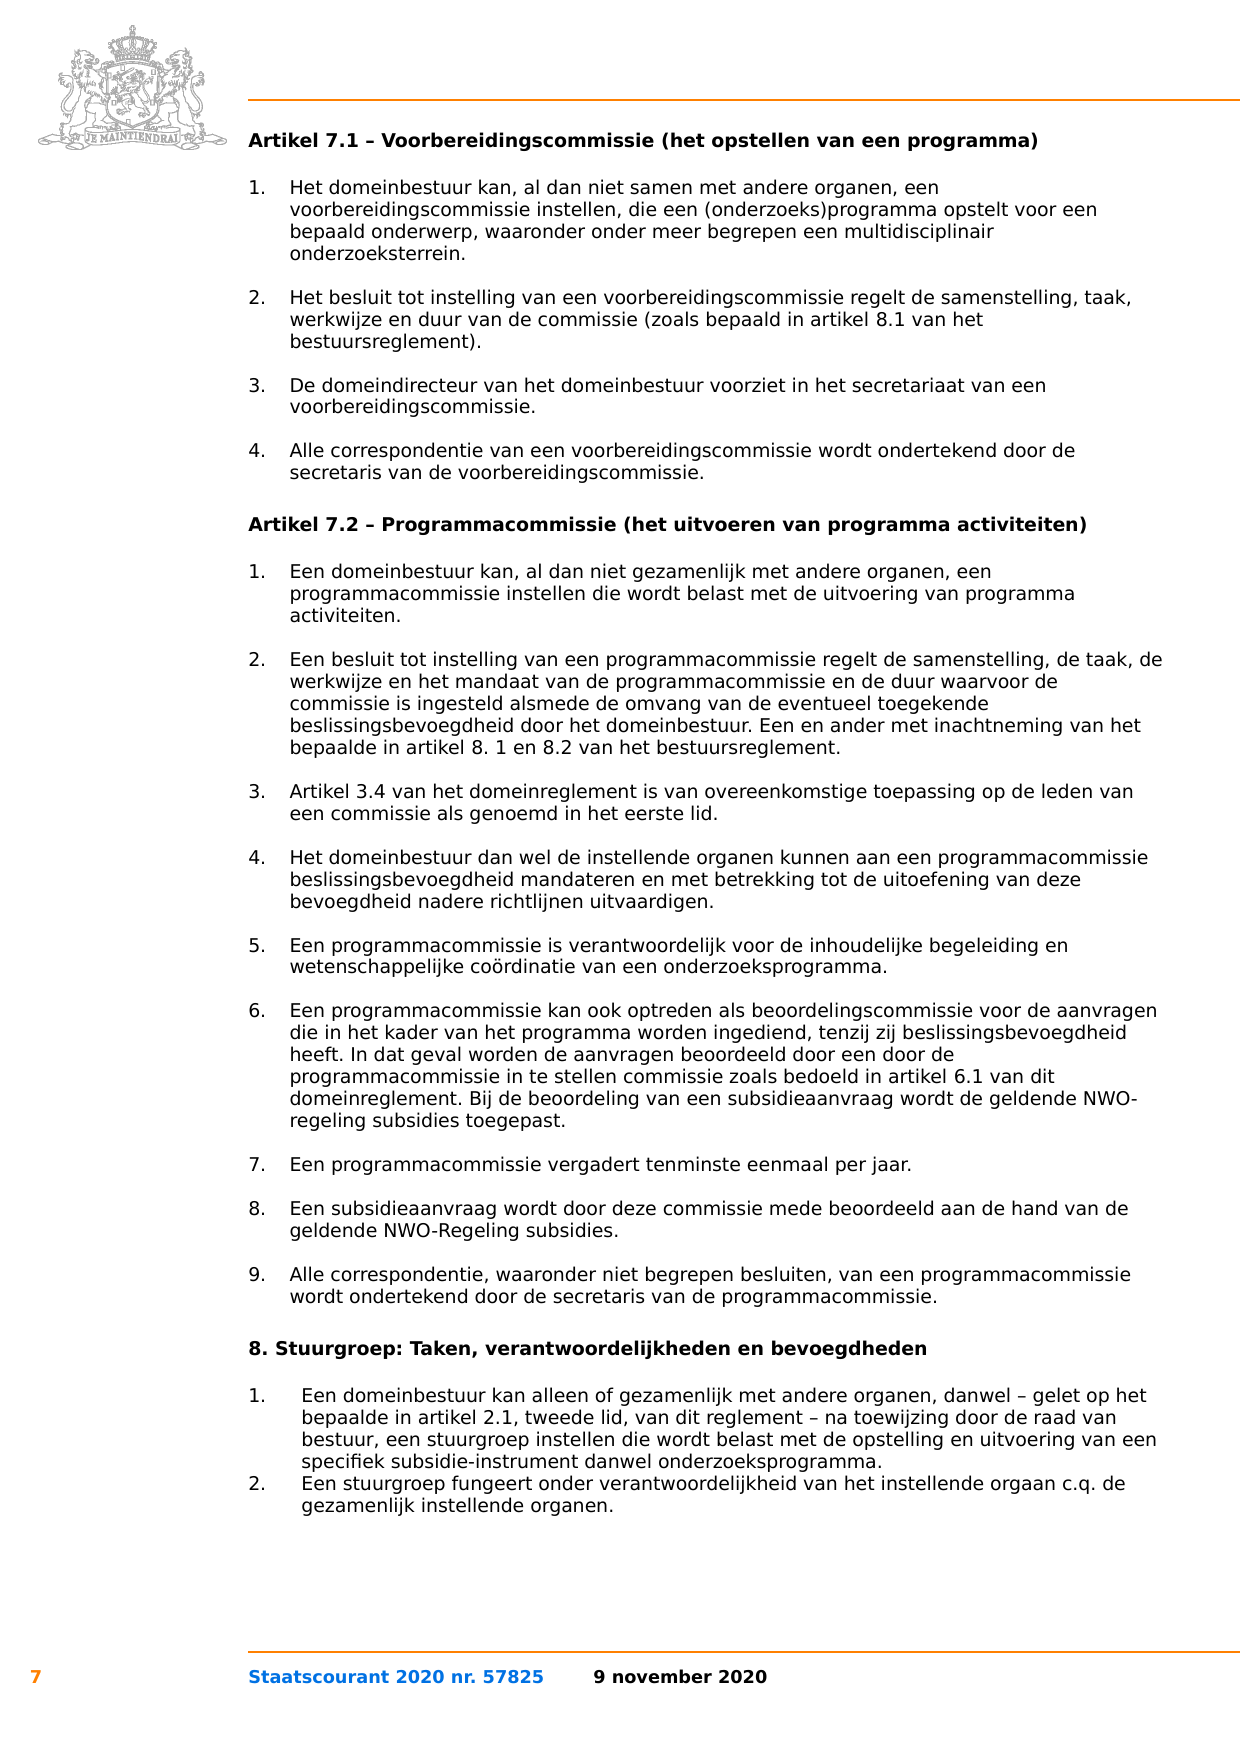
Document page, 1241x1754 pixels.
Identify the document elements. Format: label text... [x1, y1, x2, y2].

text 1. Het domeinbestuur kan, al dan niet samen met andere organen, een voorbereidingscommissie instellen, die een (onderzoeks)programma opstelt voor een bepaald onderwerp, waaronder onder meer begrepen een multidisciplinair onderzoeksterrein. [248, 177, 1163, 265]
text 1. Een domeinbestuur kan alleen of gezamenlijk met andere organen, danwel – gelet op het bepaalde in artikel 2.1, tweede lid, van dit reglement – na toewijzing door de raad van bestuur, een stuurgroep instellen die wordt belast met de opstelling en uitvoering van een specifiek subsidie-instrument danwel onderzoeksprogramma. [248, 1385, 1163, 1473]
subtitle Artikel 7.1 – Voorbereidingscommissie (het opstellen van een programma) [248, 130, 1163, 152]
subtitle Artikel 7.2 – Programmacommissie (het uitvoeren van programma activiteiten) [248, 514, 1163, 536]
text 7. Een programmacommissie vergadert tenminste eenmaal per jaar. [248, 1154, 1163, 1176]
text 4. Het domeinbestuur dan wel de instellende organen kunnen aan een programmacommissie beslissingsbevoegdheid mandateren en met betrekking tot de uitoefening van deze bevoegdheid nadere richtlijnen uitvaardigen. [248, 847, 1163, 913]
text 6. Een programmacommissie kan ook optreden als beoordelingscommissie voor de aanvragen die in het kader van het programma worden ingediend, tenzij zij beslissingsbevoegdheid heeft. In dat geval worden de aanvragen beoordeeld door een door de programmacommissie in te stellen commissie zoals bedoeld in artikel 6.1 van dit domeinreglement. Bij de beoordeling van een subsidieaanvraag wordt de geldende NWO-regeling subsidies toegepast. [248, 1000, 1163, 1132]
text 3. Artikel 3.4 van het domeinreglement is van overeenkomstige toepassing op de leden van een commissie als genoemd in het eerste lid. [248, 781, 1163, 825]
text 1. Een domeinbestuur kan, al dan niet gezamenlijk met andere organen, een programmacommissie instellen die wordt belast met de uitvoering van programma activiteiten. [248, 561, 1163, 627]
text 2. Een besluit tot instelling van een programmacommissie regelt de samenstelling, de taak, de werkwijze en het mandaat van de programmacommissie en de duur waarvoor de commissie is ingesteld alsmede de omvang van de eventueel toegekende beslissingsbevoegdheid door het domeinbestuur. Een en ander met inachtneming van het bepaalde in artikel 8. 1 en 8.2 van het bestuursreglement. [248, 649, 1163, 759]
text 2. Het besluit tot instelling van een voorbereidingscommissie regelt de samenstelling, taak, werkwijze en duur van de commissie (zoals bepaald in artikel 8.1 van het bestuursreglement). [248, 287, 1163, 353]
picture [38, 25, 227, 150]
text 8. Een subsidieaanvraag wordt door deze commissie mede beoordeeld aan de hand van de geldende NWO-Regeling subsidies. [248, 1198, 1163, 1242]
text 5. Een programmacommissie is verantwoordelijk voor de inhoudelijke begeleiding en wetenschappelijke coördinatie van een onderzoeksprogramma. [248, 934, 1163, 978]
text 2. Een stuurgroep fungeert onder verantwoordelijkheid van het instellende orgaan c.q. de gezamenlijk instellende organen. [248, 1473, 1163, 1517]
text 4. Alle correspondentie van een voorbereidingscommissie wordt ondertekend door de secretaris van de voorbereidingscommissie. [248, 440, 1163, 484]
subtitle 8. Stuurgroep: Taken, verantwoordelijkheden en bevoegdheden [248, 1338, 1163, 1360]
text 9. Alle correspondentie, waaronder niet begrepen besluiten, van een programmacommissie wordt ondertekend door de secretaris van de programmacommissie. [248, 1264, 1163, 1308]
text 3. De domeindirecteur van het domeinbestuur voorziet in het secretariaat van een voorbereidingscommissie. [248, 374, 1163, 418]
